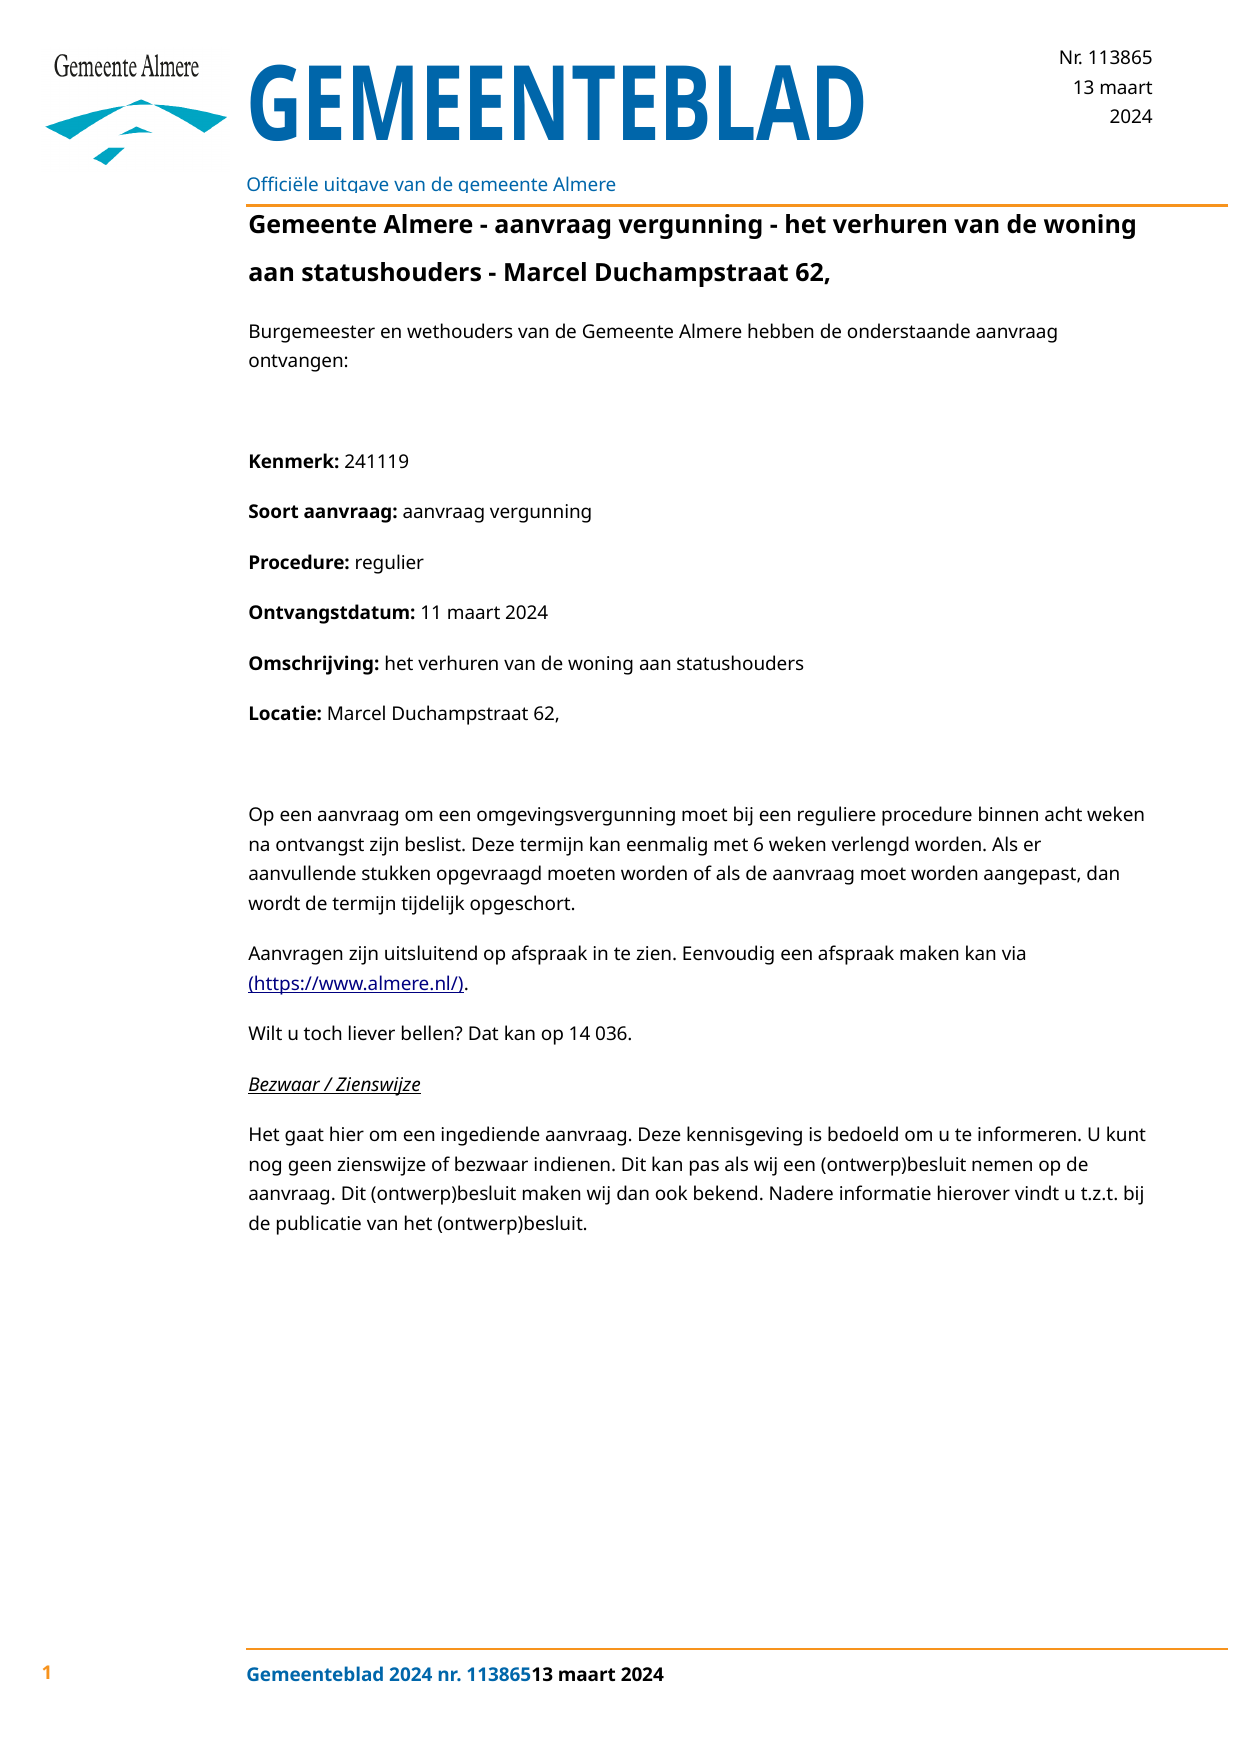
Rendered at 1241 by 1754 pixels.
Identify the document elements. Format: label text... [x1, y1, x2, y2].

text Omschrijving: het verhuren van de woning aan statushouders [248, 650, 1152, 676]
text Soort aanvraag: aanvraag vergunning [248, 499, 1152, 524]
text Burgemeester en wethouders van de Gemeente Almere hebben de onderstaande aanvraag ontvangen: [248, 318, 1152, 373]
text Kenmerk: 241119 [248, 448, 1152, 474]
text Het gaat hier om een ingediende aanvraag. Deze kennisgeving is bedoeld om u te informeren. U kunt nog geen zienswijze of bezwaar indienen. Dit kan pas als wij een (ontwerp)besluit nemen op de aanvraag. Dit (ontwerp)besluit maken wij dan ook bekend. Nadere informatie hierover vindt u t.z.t. bij de publicatie van het (ontwerp)besluit. [248, 1121, 1152, 1236]
text Op een aanvraag om een omgevingsvergunning moet bij een reguliere procedure binnen acht weken na ontvangst zijn beslist. Deze termijn kan eenmalig met 6 weken verlengd worden. Als er aanvullende stukken opgevraagd moeten worden of als de aanvraag moet worden aangepast, dan wordt de termijn tijdelijk opgeschort. [248, 801, 1152, 916]
text Ontvangstdatum: 11 maart 2024 [248, 599, 1152, 625]
text Aanvragen zijn uitsluitend op afspraak in te zien. Eenvoudig een afspraak maken kan via (https://www.almere.nl/). [248, 940, 1152, 996]
text Procedure: regulier [248, 549, 1152, 575]
picture [41, 47, 231, 172]
text Locatie: Marcel Duchampstraat 62, [248, 700, 1152, 726]
text Wilt u toch liever bellen? Dat kan op 14 036. [248, 1020, 1152, 1046]
text Gemeente Almere - aanvraag vergunning - het verhuren van de woning aan statushouders - Marcel Duchampstraat 62, [248, 207, 1152, 288]
text Bezwaar / Zienswijze [248, 1071, 1152, 1097]
